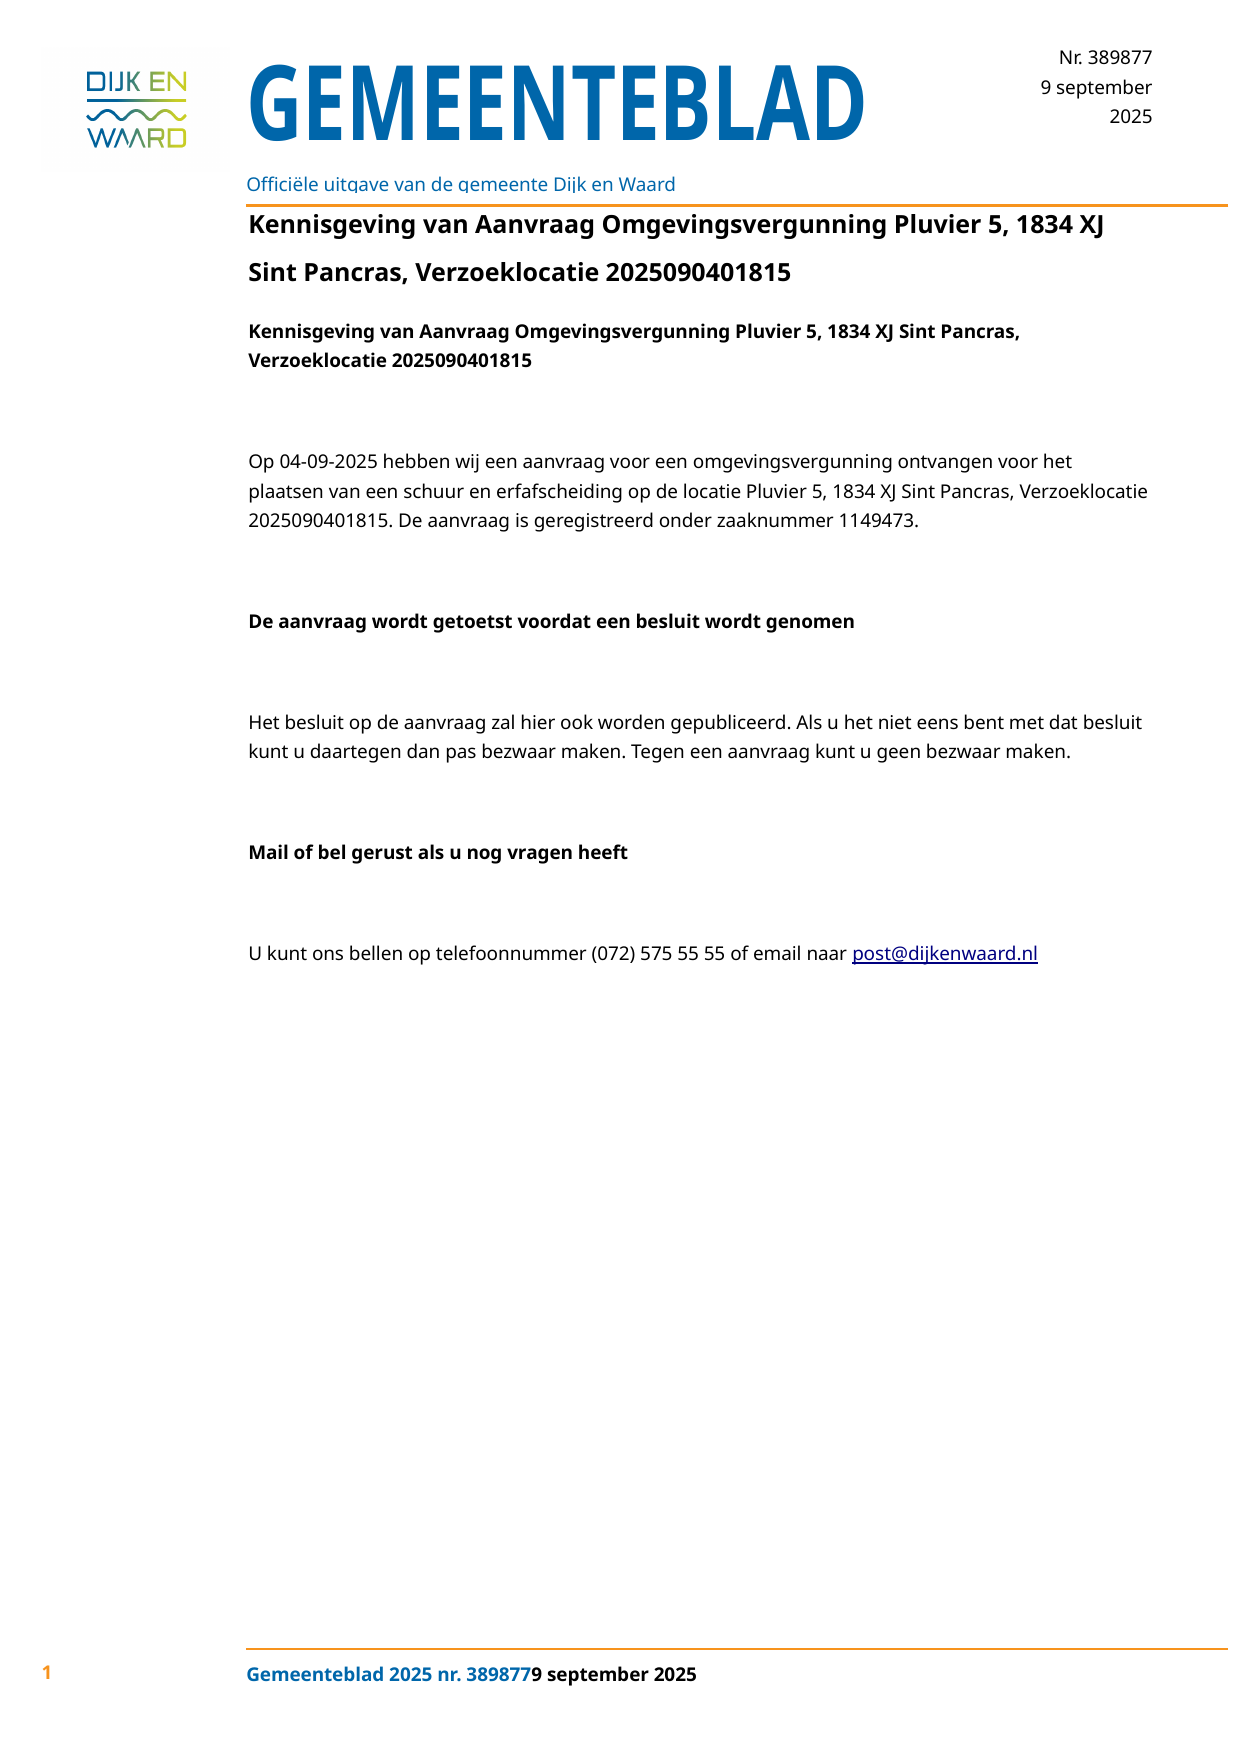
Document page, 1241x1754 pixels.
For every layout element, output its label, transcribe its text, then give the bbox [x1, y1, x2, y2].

text Op 04-09-2025 hebben wij een aanvraag voor een omgevingsvergunning ontvangen voor het plaatsen van een schuur en erfafscheiding op de locatie Pluvier 5, 1834 XJ Sint Pancras, Verzoeklocatie 2025090401815. De aanvraag is geregistreerd onder zaaknummer 1149473. [248, 448, 1152, 533]
text De aanvraag wordt getoetst voordat een besluit wordt genomen [248, 608, 1152, 634]
text Het besluit op de aanvraag zal hier ook worden gepubliceerd. Als u het niet eens bent met dat besluit kunt u daartegen dan pas bezwaar maken. Tegen een aanvraag kunt u geen bezwaar maken. [248, 709, 1152, 764]
text Mail of bel gerust als u nog vragen heeft [248, 839, 1152, 865]
text U kunt ons bellen op telefoonnummer (072) 575 55 55 of email naar post@dijkenwaard.nl [248, 940, 1152, 966]
text Kennisgeving van Aanvraag Omgevingsvergunning Pluvier 5, 1834 XJ Sint Pancras, Verzoeklocatie 2025090401815 [248, 207, 1152, 288]
text Kennisgeving van Aanvraag Omgevingsvergunning Pluvier 5, 1834 XJ Sint Pancras, Verzoeklocatie 2025090401815 [248, 318, 1152, 373]
picture [41, 47, 231, 172]
